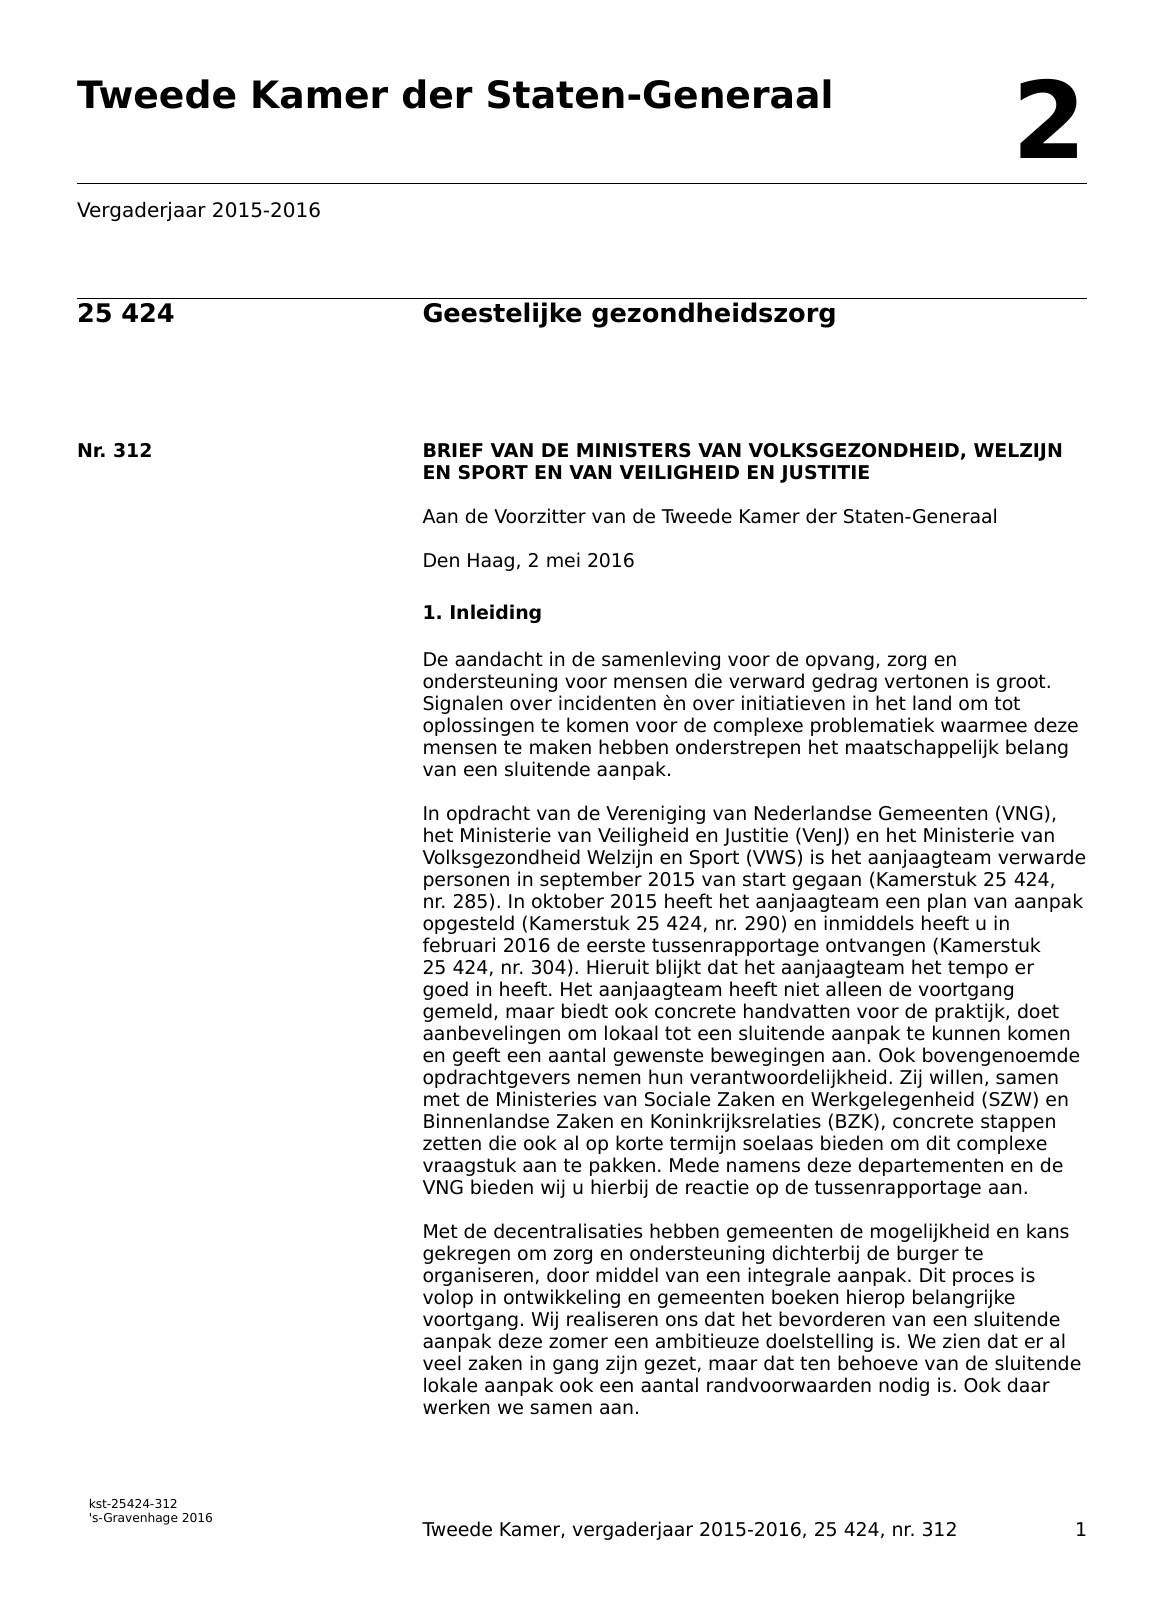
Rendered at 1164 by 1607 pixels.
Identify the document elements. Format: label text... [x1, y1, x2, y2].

subtitle Nr. 312 BRIEF VAN DE MINISTERS VAN VOLKSGEZONDHEID, WELZIJN EN SPORT EN VAN VEILIGHEID EN JUSTITIE [77, 440, 1087, 484]
text Aan de Voorzitter van de Tweede Kamer der Staten-Generaal [422, 506, 1087, 528]
table_header 2 [886, 59, 1087, 183]
table_header Tweede Kamer der Staten-Generaal [77, 59, 886, 183]
table_cell Vergaderjaar 2015-2016 [77, 184, 1087, 298]
subtitle 25 424 Geestelijke gezondheidszorg [77, 299, 1087, 329]
text kst-25424-312 [88, 1497, 323, 1511]
text 's-Gravenhage 2016 [88, 1511, 323, 1525]
subtitle 1. Inleiding [422, 602, 1087, 624]
text De aandacht in de samenleving voor de opvang, zorg en ondersteuning voor mensen die verward gedrag vertonen is groot. Signalen over incidenten èn over initiatieven in het land om tot oplossingen te komen voor de complexe problematiek waarmee deze mensen te maken hebben onderstrepen het maatschappelijk belang van een sluitende aanpak. [422, 649, 1087, 781]
text In opdracht van de Vereniging van Nederlandse Gemeenten (VNG), het Ministerie van Veiligheid en Justitie (VenJ) en het Ministerie van Volksgezondheid Welzijn en Sport (VWS) is het aanjaagteam verwarde personen in september 2015 van start gegaan (Kamerstuk 25 424, nr. 285). In oktober 2015 heeft het aanjaagteam een plan van aanpak opgesteld (Kamerstuk 25 424, nr. 290) en inmiddels heeft u in februari 2016 de eerste tussenrapportage ontvangen (Kamerstuk 25 424, nr. 304). Hieruit blijkt dat het aanjaagteam het tempo er goed in heeft. Het aanjaagteam heeft niet alleen de voortgang gemeld, maar biedt ook concrete handvatten voor de praktijk, doet aanbevelingen om lokaal tot een sluitende aanpak te kunnen komen en geeft een aantal gewenste bewegingen aan. Ook bovengenoemde opdrachtgevers nemen hun verantwoordelijkheid. Zij willen, samen met de Ministeries van Sociale Zaken en Werkgelegenheid (SZW) en Binnenlandse Zaken en Koninkrijksrelaties (BZK), concrete stappen zetten die ook al op korte termijn soelaas bieden om dit complexe vraagstuk aan te pakken. Mede namens deze departementen en de VNG bieden wij u hierbij de reactie op de tussenrapportage aan. [422, 803, 1087, 1199]
text Met de decentralisaties hebben gemeenten de mogelijkheid en kans gekregen om zorg en ondersteuning dichterbij de burger te organiseren, door middel van een integrale aanpak. Dit proces is volop in ontwikkeling en gemeenten boeken hierop belangrijke voortgang. Wij realiseren ons dat het bevorderen van een sluitende aanpak deze zomer een ambitieuze doelstelling is. We zien dat er al veel zaken in gang zijn gezet, maar dat ten behoeve van de sluitende lokale aanpak ook een aantal randvoorwaarden nodig is. Ook daar werken we samen aan. [422, 1221, 1087, 1419]
text Den Haag, 2 mei 2016 [422, 550, 1087, 572]
